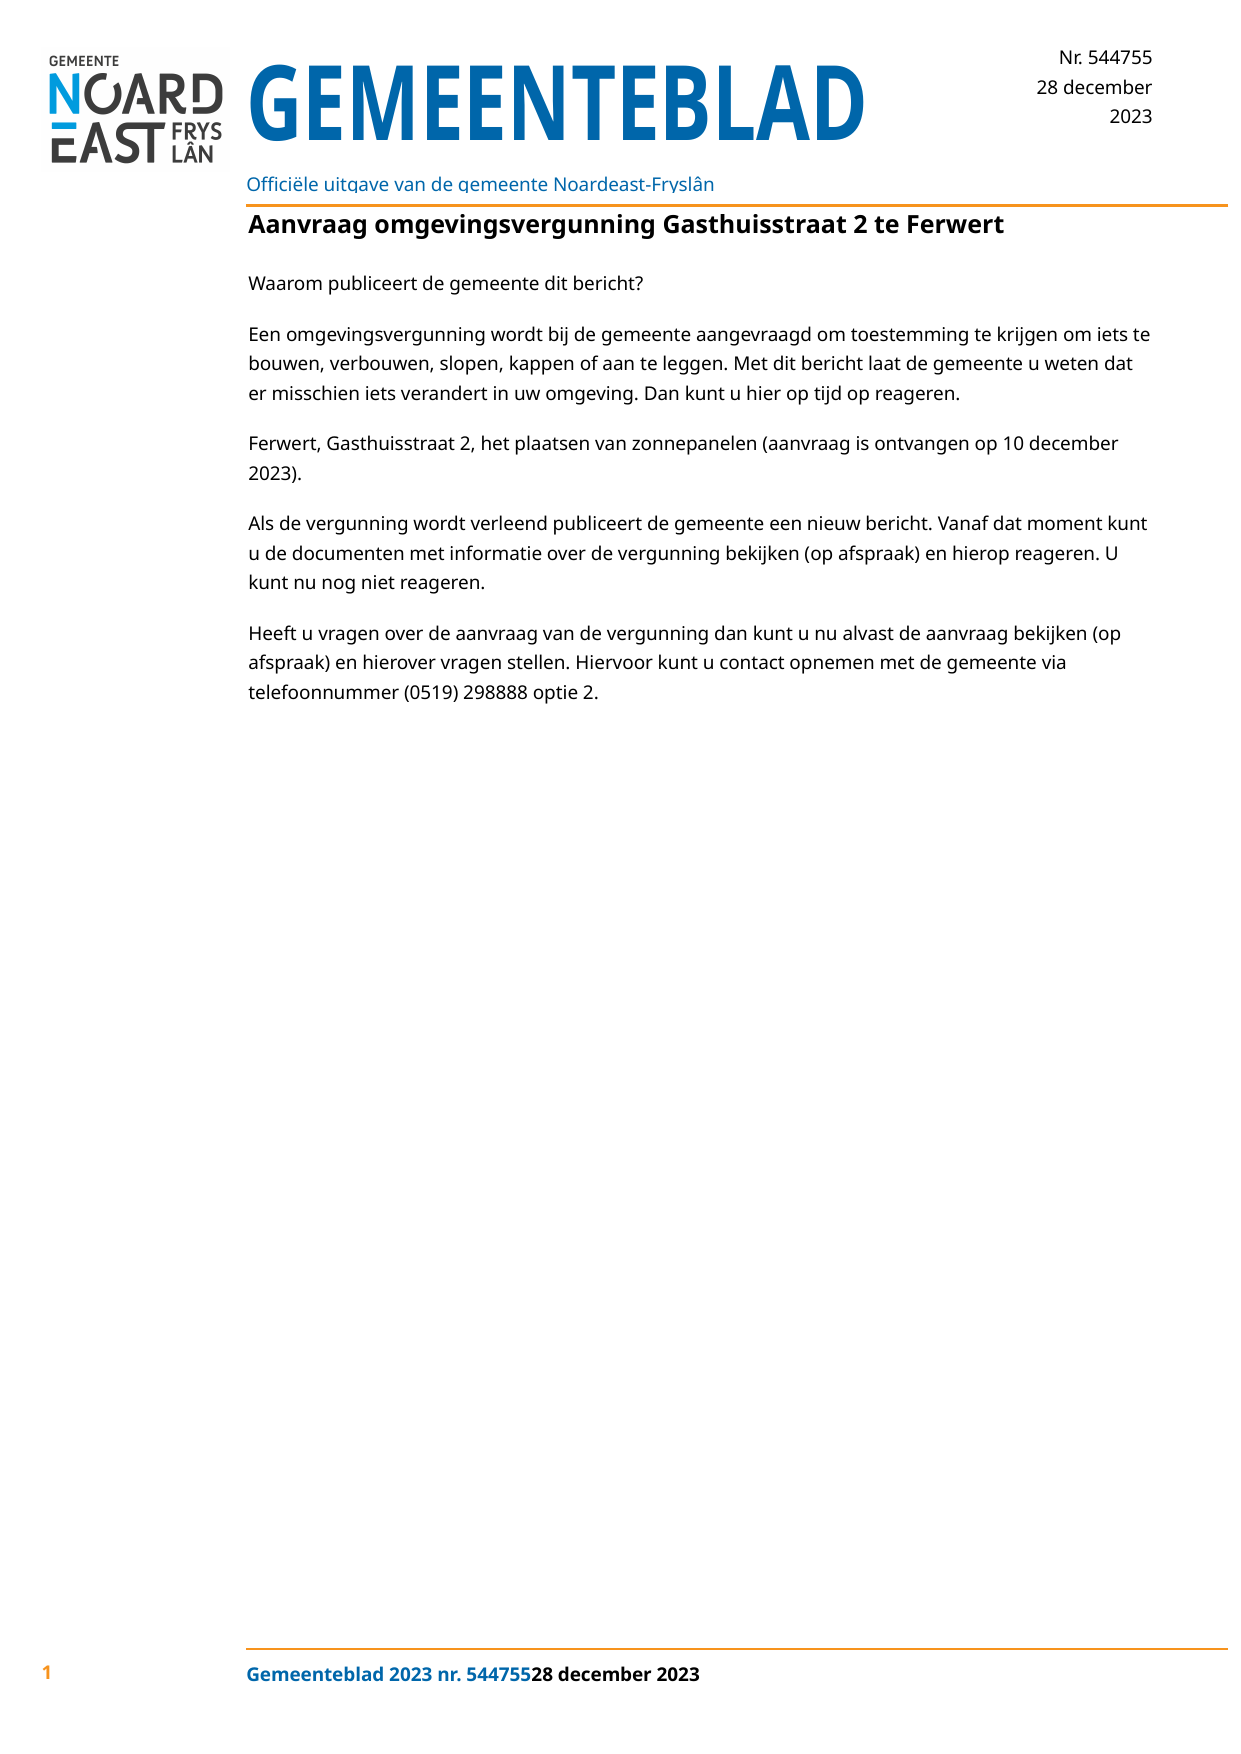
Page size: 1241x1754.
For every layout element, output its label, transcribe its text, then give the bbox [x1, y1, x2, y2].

text Heeft u vragen over de aanvraag van de vergunning dan kunt u nu alvast de aanvraag bekijken (op afspraak) en hierover vragen stellen. Hiervoor kunt u contact opnemen met de gemeente via telefoonnummer (0519) 298888 optie 2. [248, 620, 1152, 705]
text Aanvraag omgevingsvergunning Gasthuisstraat 2 te Ferwert [248, 207, 1152, 241]
text Waarom publiceert de gemeente dit bericht? [248, 270, 1152, 296]
text Ferwert, Gasthuisstraat 2, het plaatsen van zonnepanelen (aanvraag is ontvangen op 10 december 2023). [248, 430, 1152, 486]
text Een omgevingsvergunning wordt bij de gemeente aangevraagd om toestemming te krijgen om iets te bouwen, verbouwen, slopen, kappen of aan te leggen. Met dit bericht laat de gemeente u weten dat er misschien iets verandert in uw omgeving. Dan kunt u hier op tijd op reageren. [248, 321, 1152, 406]
picture [41, 47, 231, 172]
text Als de vergunning wordt verleend publiceert de gemeente een nieuw bericht. Vanaf dat moment kunt u de documenten met informatie over de vergunning bekijken (op afspraak) en hierop reageren. U kunt nu nog niet reageren. [248, 510, 1152, 595]
